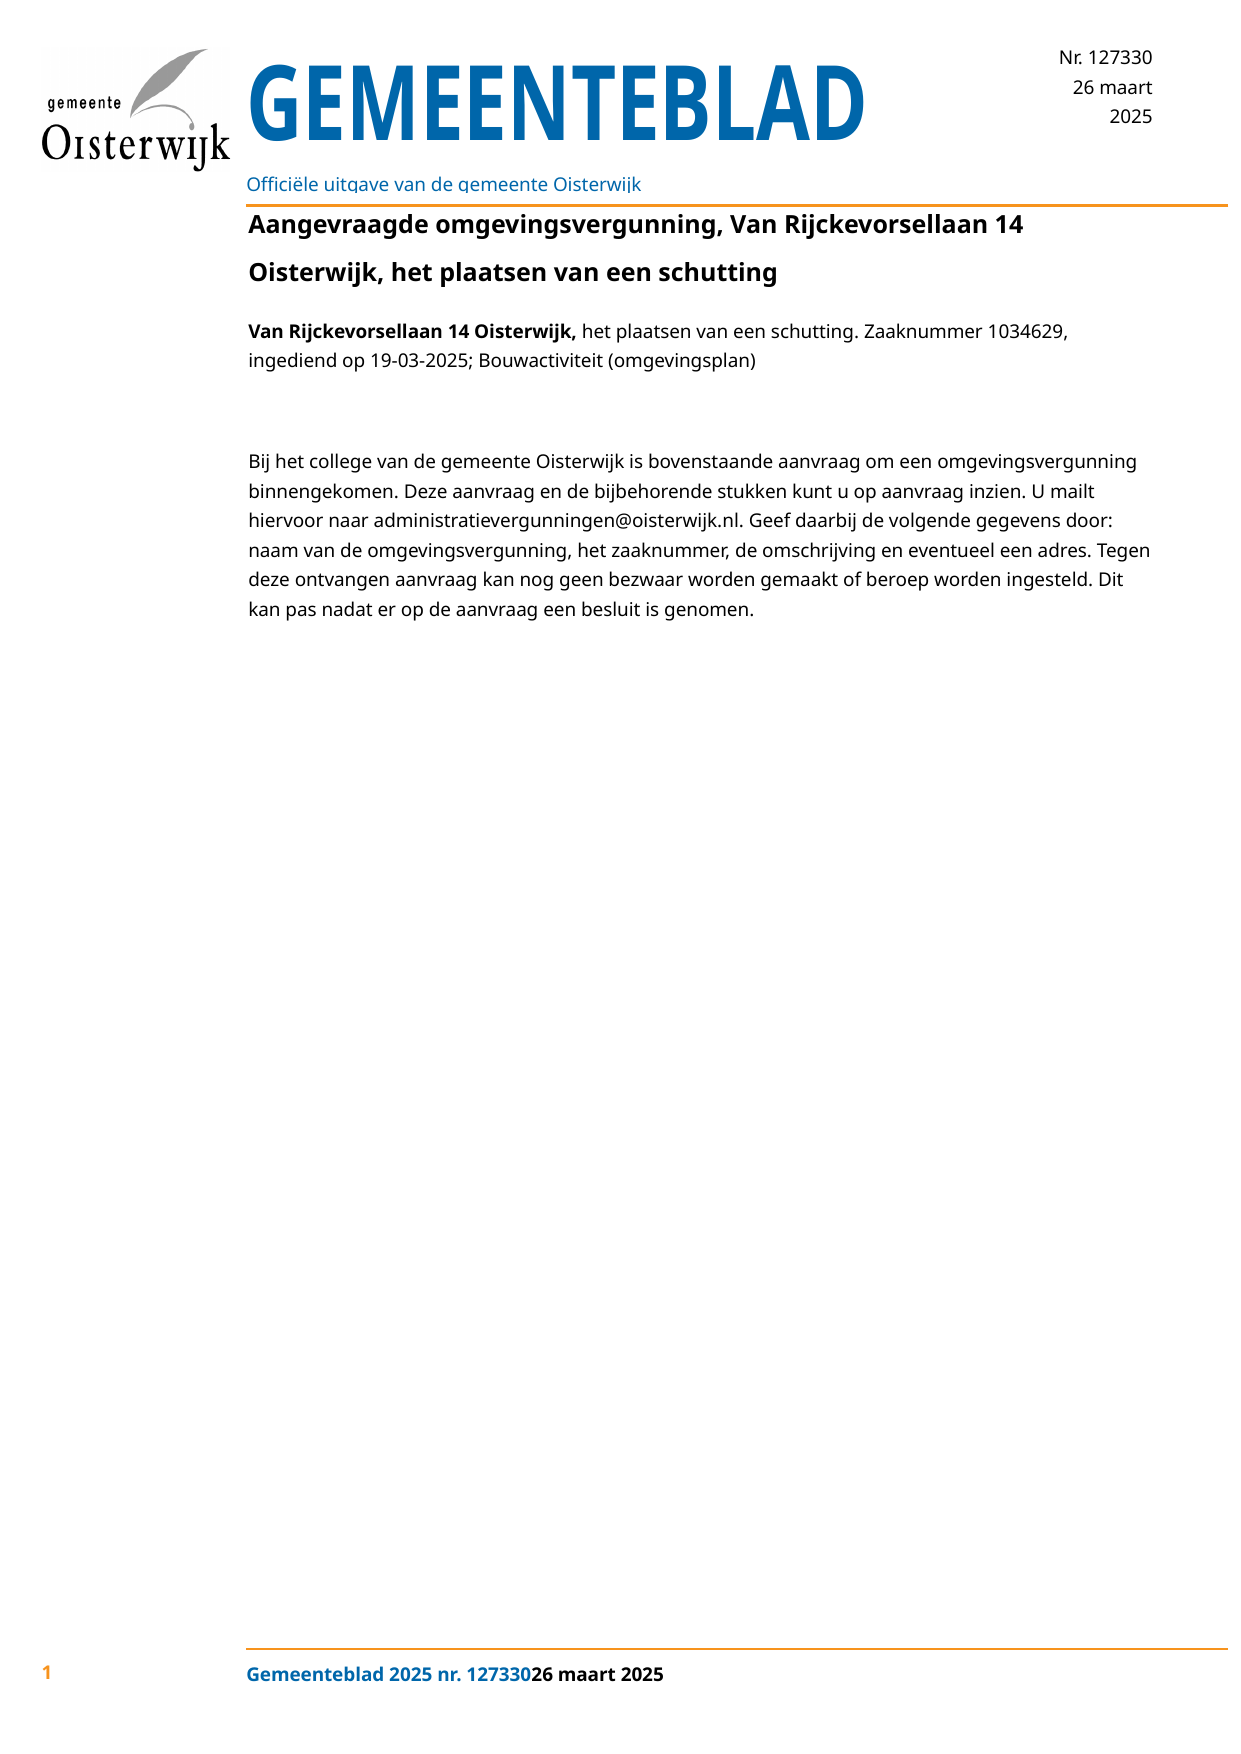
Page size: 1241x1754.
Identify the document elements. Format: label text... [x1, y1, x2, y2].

picture [41, 47, 231, 172]
text Bij het college van de gemeente Oisterwijk is bovenstaande aanvraag om een omgevingsvergunning binnengekomen. Deze aanvraag en de bijbehorende stukken kunt u op aanvraag inzien. U mailt hiervoor naar administratievergunningen@oisterwijk.nl. Geef daarbij de volgende gegevens door: naam van de omgevingsvergunning, het zaaknummer, de omschrijving en eventueel een adres. Tegen deze ontvangen aanvraag kan nog geen bezwaar worden gemaakt of beroep worden ingesteld. Dit kan pas nadat er op de aanvraag een besluit is genomen. [248, 448, 1152, 622]
text Aangevraagde omgevingsvergunning, Van Rijckevorsellaan 14 Oisterwijk, het plaatsen van een schutting [248, 207, 1152, 288]
text Van Rijckevorsellaan 14 Oisterwijk, het plaatsen van een schutting. Zaaknummer 1034629, ingediend op 19-03-2025; Bouwactiviteit (omgevingsplan) [248, 318, 1152, 373]
